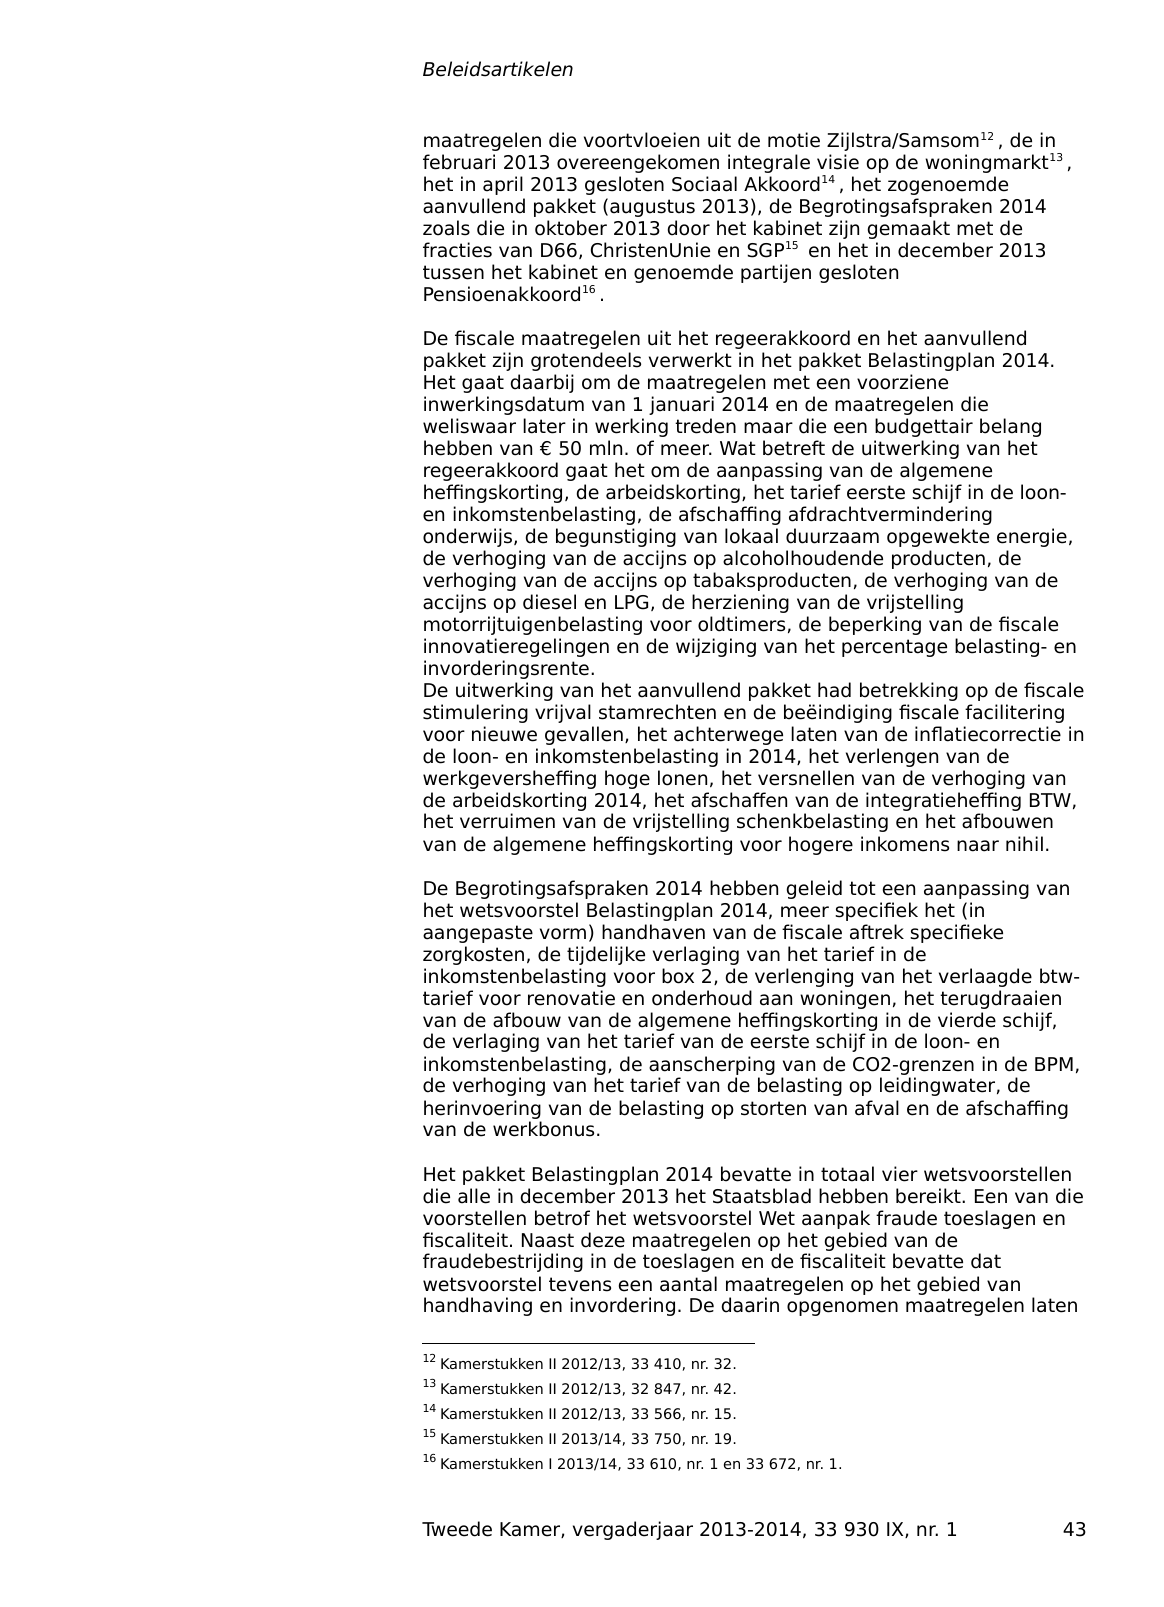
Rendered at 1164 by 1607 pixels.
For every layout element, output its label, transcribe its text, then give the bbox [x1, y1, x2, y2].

text Kamerstukken I 2013/14, 33 610, nr. 1 en 33 672, nr. 1. [422, 1452, 1087, 1474]
text Het pakket Belastingplan 2014 bevatte in totaal vier wetsvoorstellen die alle in december 2013 het Staatsblad hebben bereikt. Een van die voorstellen betrof het wetsvoorstel Wet aanpak fraude toeslagen en fiscaliteit. Naast deze maatregelen op het gebied van de fraudebestrijding in de toeslagen en de fiscaliteit bevatte dat wetsvoorstel tevens een aantal maatregelen op het gebied van handhaving en invordering. De daarin opgenomen maatregelen laten [422, 1163, 1087, 1317]
text Kamerstukken II 2013/14, 33 750, nr. 19. [422, 1427, 1087, 1449]
text Kamerstukken II 2012/13, 33 410, nr. 32. [422, 1352, 1087, 1374]
text De uitwerking van het aanvullend pakket had betrekking op de fiscale stimulering vrijval stamrechten en de beëindiging fiscale facilitering voor nieuwe gevallen, het achterwege laten van de inflatiecorrectie in de loon- en inkomstenbelasting in 2014, het verlengen van de werkgeversheffing hoge lonen, het versnellen van de verhoging van de arbeidskorting 2014, het afschaffen van de integratieheffing BTW, het verruimen van de vrijstelling schenkbelasting en het afbouwen van de algemene heffingskorting voor hogere inkomens naar nihil. [422, 679, 1087, 855]
text De fiscale maatregelen uit het regeerakkoord en het aanvullend pakket zijn grotendeels verwerkt in het pakket Belastingplan 2014. Het gaat daarbij om de maatregelen met een voorziene inwerkingsdatum van 1 januari 2014 en de maatregelen die weliswaar later in werking treden maar die een budgettair belang hebben van € 50 mln. of meer. Wat betreft de uitwerking van het regeerakkoord gaat het om de aanpassing van de algemene heffingskorting, de arbeidskorting, het tarief eerste schijf in de loon- en inkomstenbelasting, de afschaffing afdrachtvermindering onderwijs, de begunstiging van lokaal duurzaam opgewekte energie, de verhoging van de accijns op alcoholhoudende producten, de verhoging van de accijns op tabaksproducten, de verhoging van de accijns op diesel en LPG, de herziening van de vrijstelling motorrijtuigenbelasting voor oldtimers, de beperking van de fiscale innovatieregelingen en de wijziging van het percentage belasting- en invorderingsrente. [422, 328, 1087, 679]
text maatregelen die voortvloeien uit de motie Zijlstra/Samsom, de in februari 2013 overeengekomen integrale visie op de woningmarkt, het in april 2013 gesloten Sociaal Akkoord, het zogenoemde aanvullend pakket (augustus 2013), de Begrotingsafspraken 2014 zoals die in oktober 2013 door het kabinet zijn gemaakt met de fracties van D66, ChristenUnie en SGP en het in december 2013 tussen het kabinet en genoemde partijen gesloten Pensioenakkoord. [422, 130, 1087, 306]
text De Begrotingsafspraken 2014 hebben geleid tot een aanpassing van het wetsvoorstel Belastingplan 2014, meer specifiek het (in aangepaste vorm) handhaven van de fiscale aftrek specifieke zorgkosten, de tijdelijke verlaging van het tarief in de inkomstenbelasting voor box 2, de verlenging van het verlaagde btw-tarief voor renovatie en onderhoud aan woningen, het terugdraaien van de afbouw van de algemene heffingskorting in de vierde schijf, de verlaging van het tarief van de eerste schijf in de loon- en inkomstenbelasting, de aanscherping van de CO2-grenzen in de BPM, de verhoging van het tarief van de belasting op leidingwater, de herinvoering van de belasting op storten van afval en de afschaffing van de werkbonus. [422, 878, 1087, 1141]
text Kamerstukken II 2012/13, 32 847, nr. 42. [422, 1377, 1087, 1399]
text Kamerstukken II 2012/13, 33 566, nr. 15. [422, 1402, 1087, 1424]
